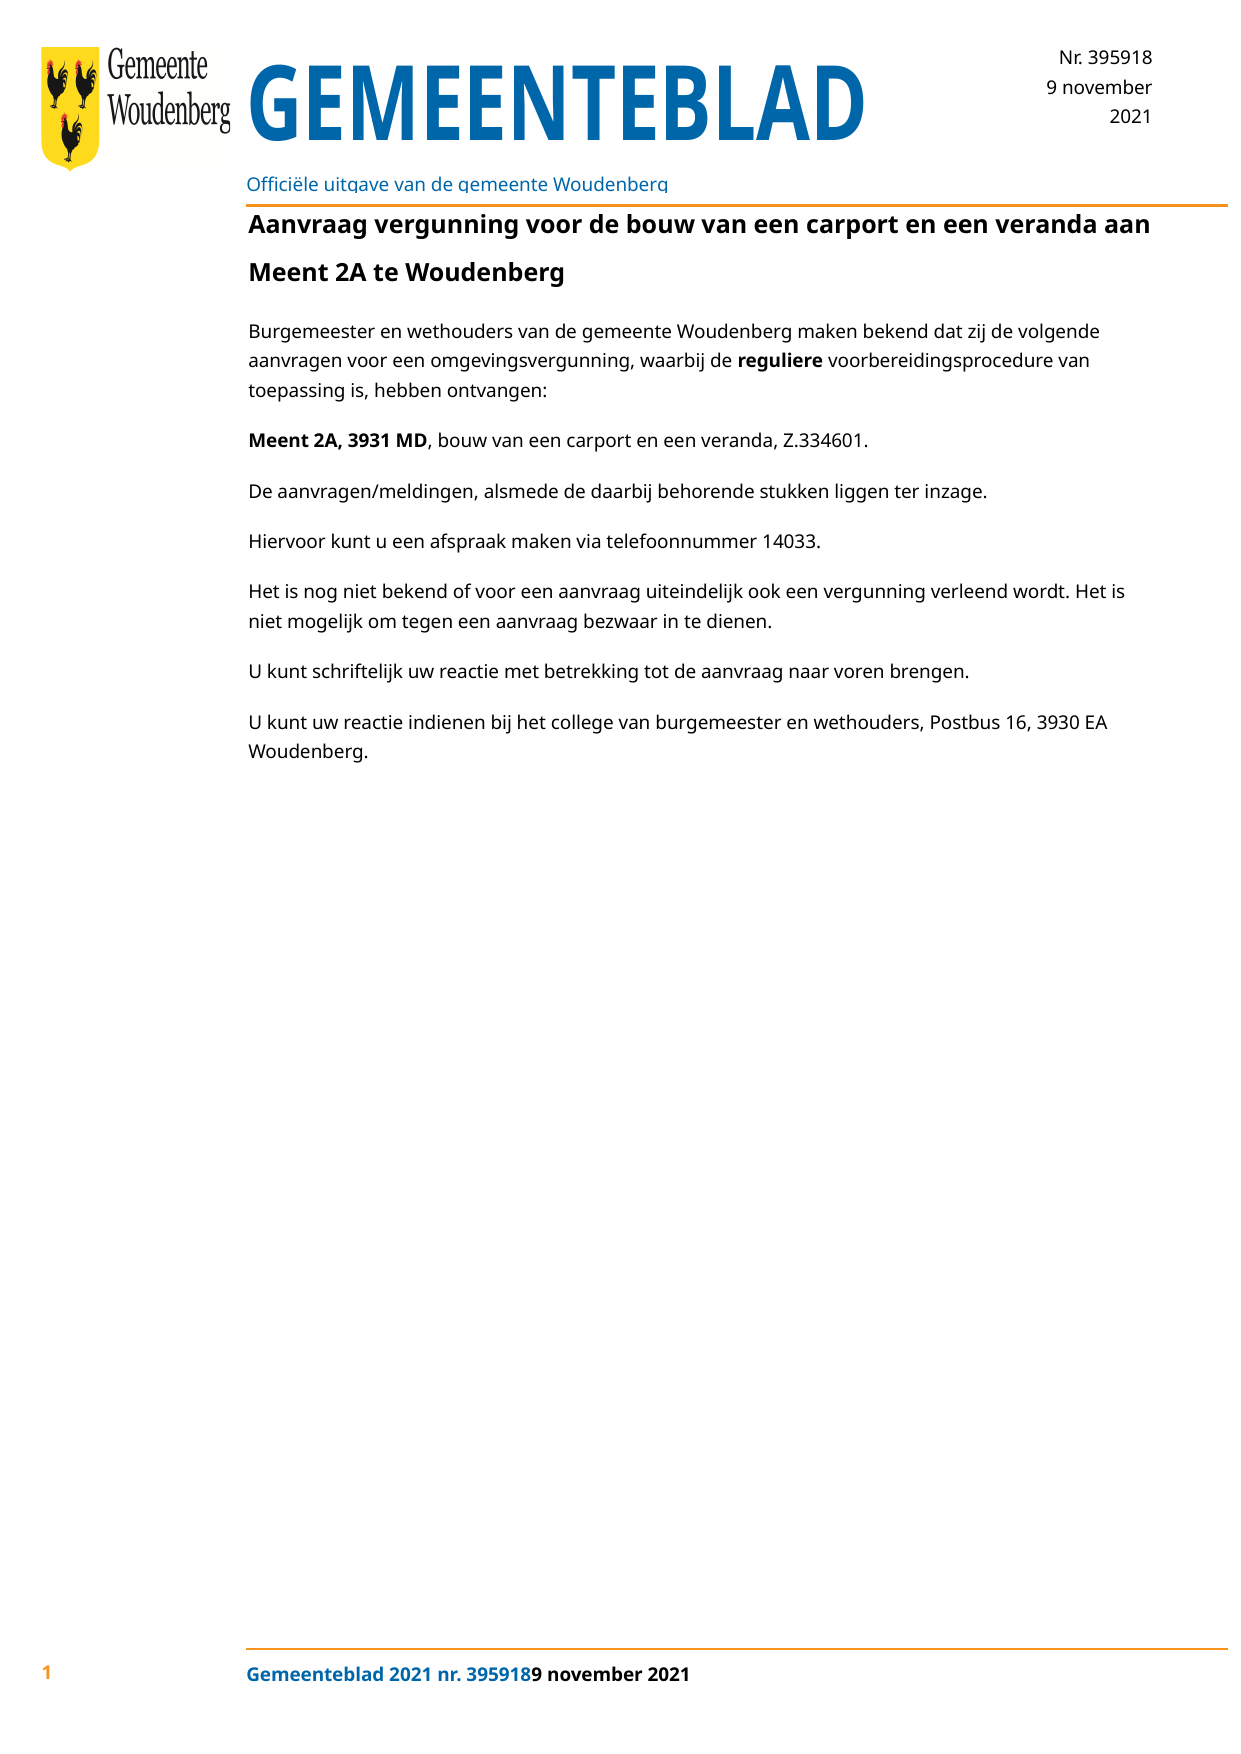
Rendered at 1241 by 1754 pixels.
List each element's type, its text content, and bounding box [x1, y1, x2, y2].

text U kunt uw reactie indienen bij het college van burgemeester en wethouders, Postbus 16, 3930 EA Woudenberg. [248, 709, 1152, 764]
text Burgemeester en wethouders van de gemeente Woudenberg maken bekend dat zij de volgende aanvragen voor een omgevingsvergunning, waarbij de reguliere voorbereidingsprocedure van toepassing is, hebben ontvangen: [248, 318, 1152, 403]
text Het is nog niet bekend of voor een aanvraag uiteindelijk ook een vergunning verleend wordt. Het is niet mogelijk om tegen een aanvraag bezwaar in te dienen. [248, 579, 1152, 634]
text Hiervoor kunt u een afspraak maken via telefoonnummer 14033. [248, 528, 1152, 554]
picture [41, 47, 231, 172]
text Meent 2A, 3931 MD, bouw van een carport en een veranda, Z.334601. [248, 427, 1152, 453]
text Aanvraag vergunning voor de bouw van een carport en een veranda aan Meent 2A te Woudenberg [248, 207, 1152, 288]
text U kunt schriftelijk uw reactie met betrekking tot de aanvraag naar voren brengen. [248, 659, 1152, 684]
text De aanvragen/meldingen, alsmede de daarbij behorende stukken liggen ter inzage. [248, 478, 1152, 504]
